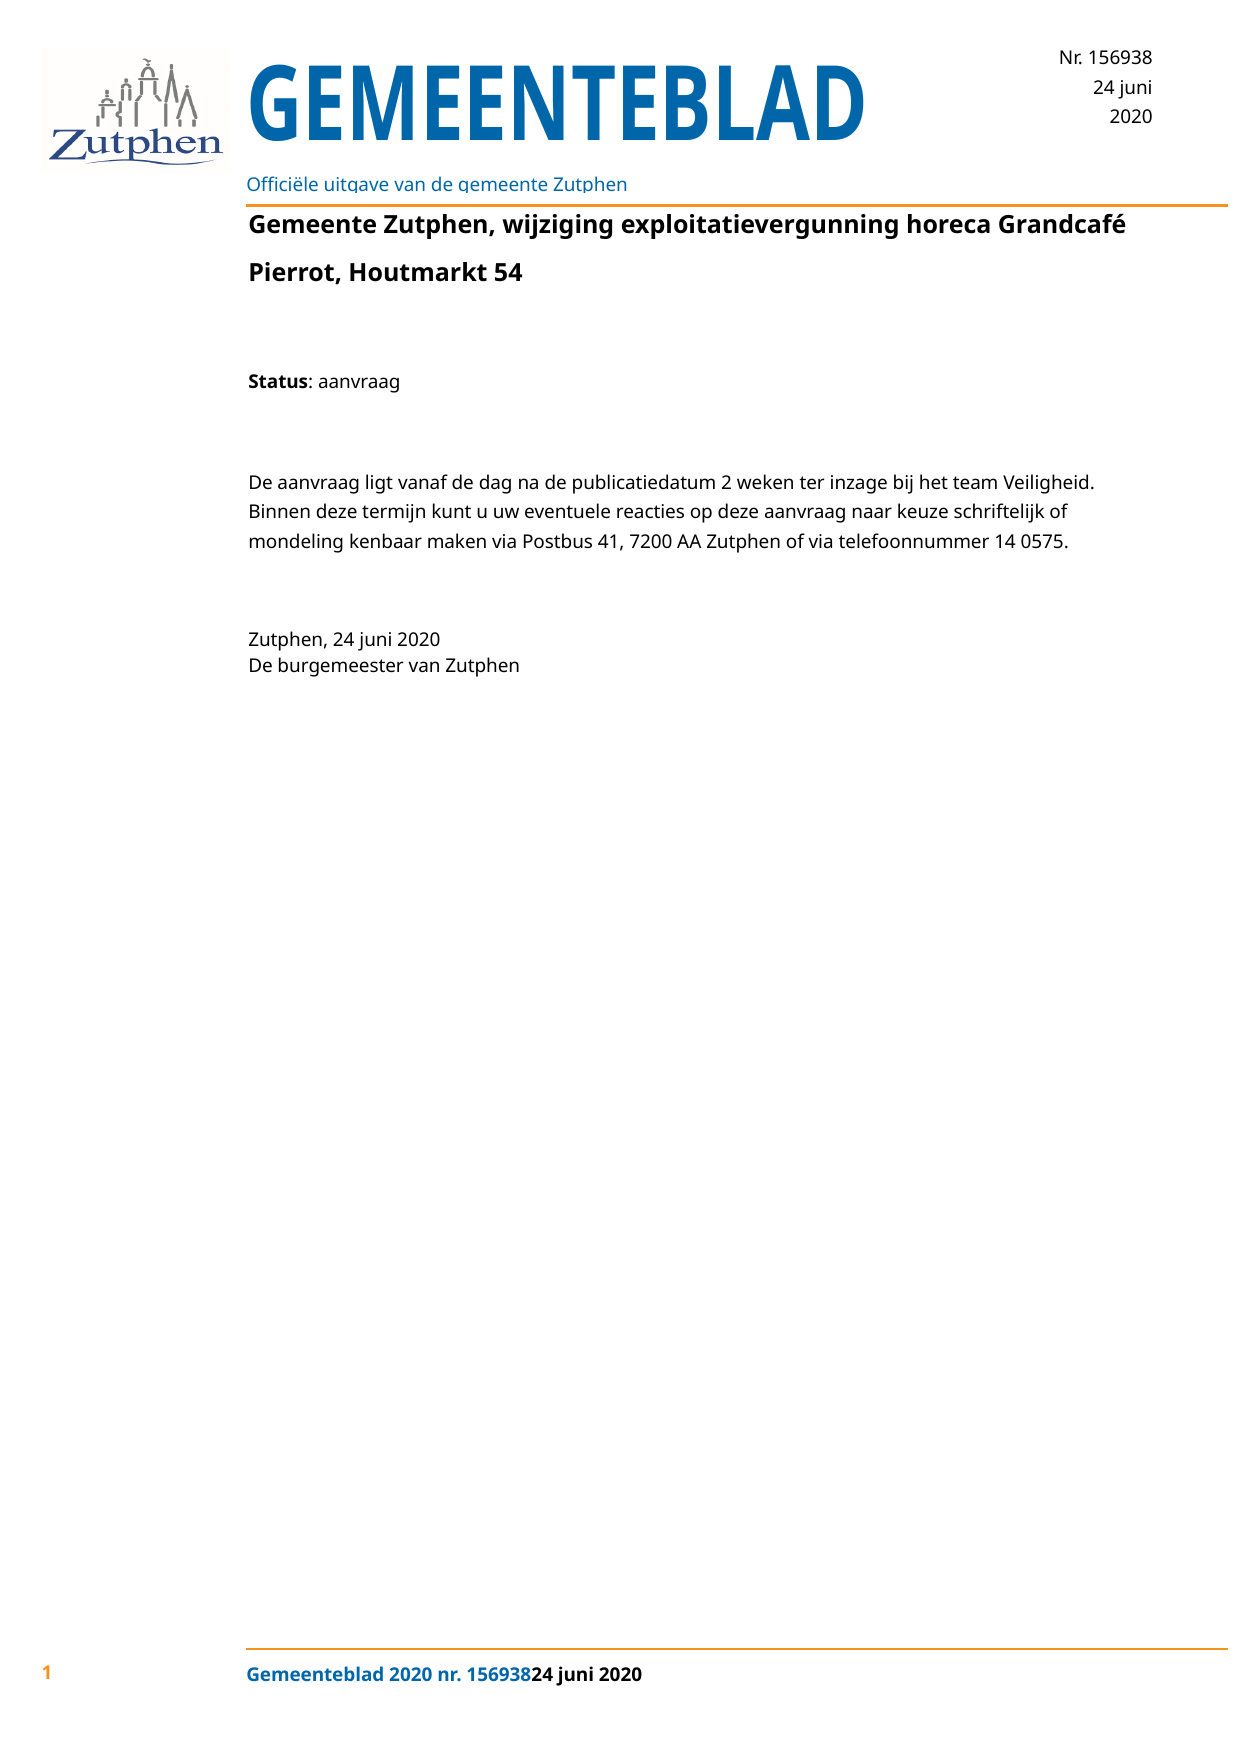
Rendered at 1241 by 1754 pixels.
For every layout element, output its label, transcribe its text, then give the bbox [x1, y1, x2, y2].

text De burgemeester van Zutphen [248, 652, 1152, 678]
text De aanvraag ligt vanaf de dag na de publicatiedatum 2 weken ter inzage bij het team Veiligheid. Binnen deze termijn kunt u uw eventuele reacties op deze aanvraag naar keuze schriftelijk of mondeling kenbaar maken via Postbus 41, 7200 AA Zutphen of via telefoonnummer 14 0575. [248, 469, 1152, 554]
text Status: aanvraag [248, 368, 1152, 394]
picture [41, 47, 231, 172]
text Gemeente Zutphen, wijziging exploitatievergunning horeca Grandcafé Pierrot, Houtmarkt 54 [248, 207, 1152, 288]
text Zutphen, 24 juni 2020 [248, 627, 1152, 652]
